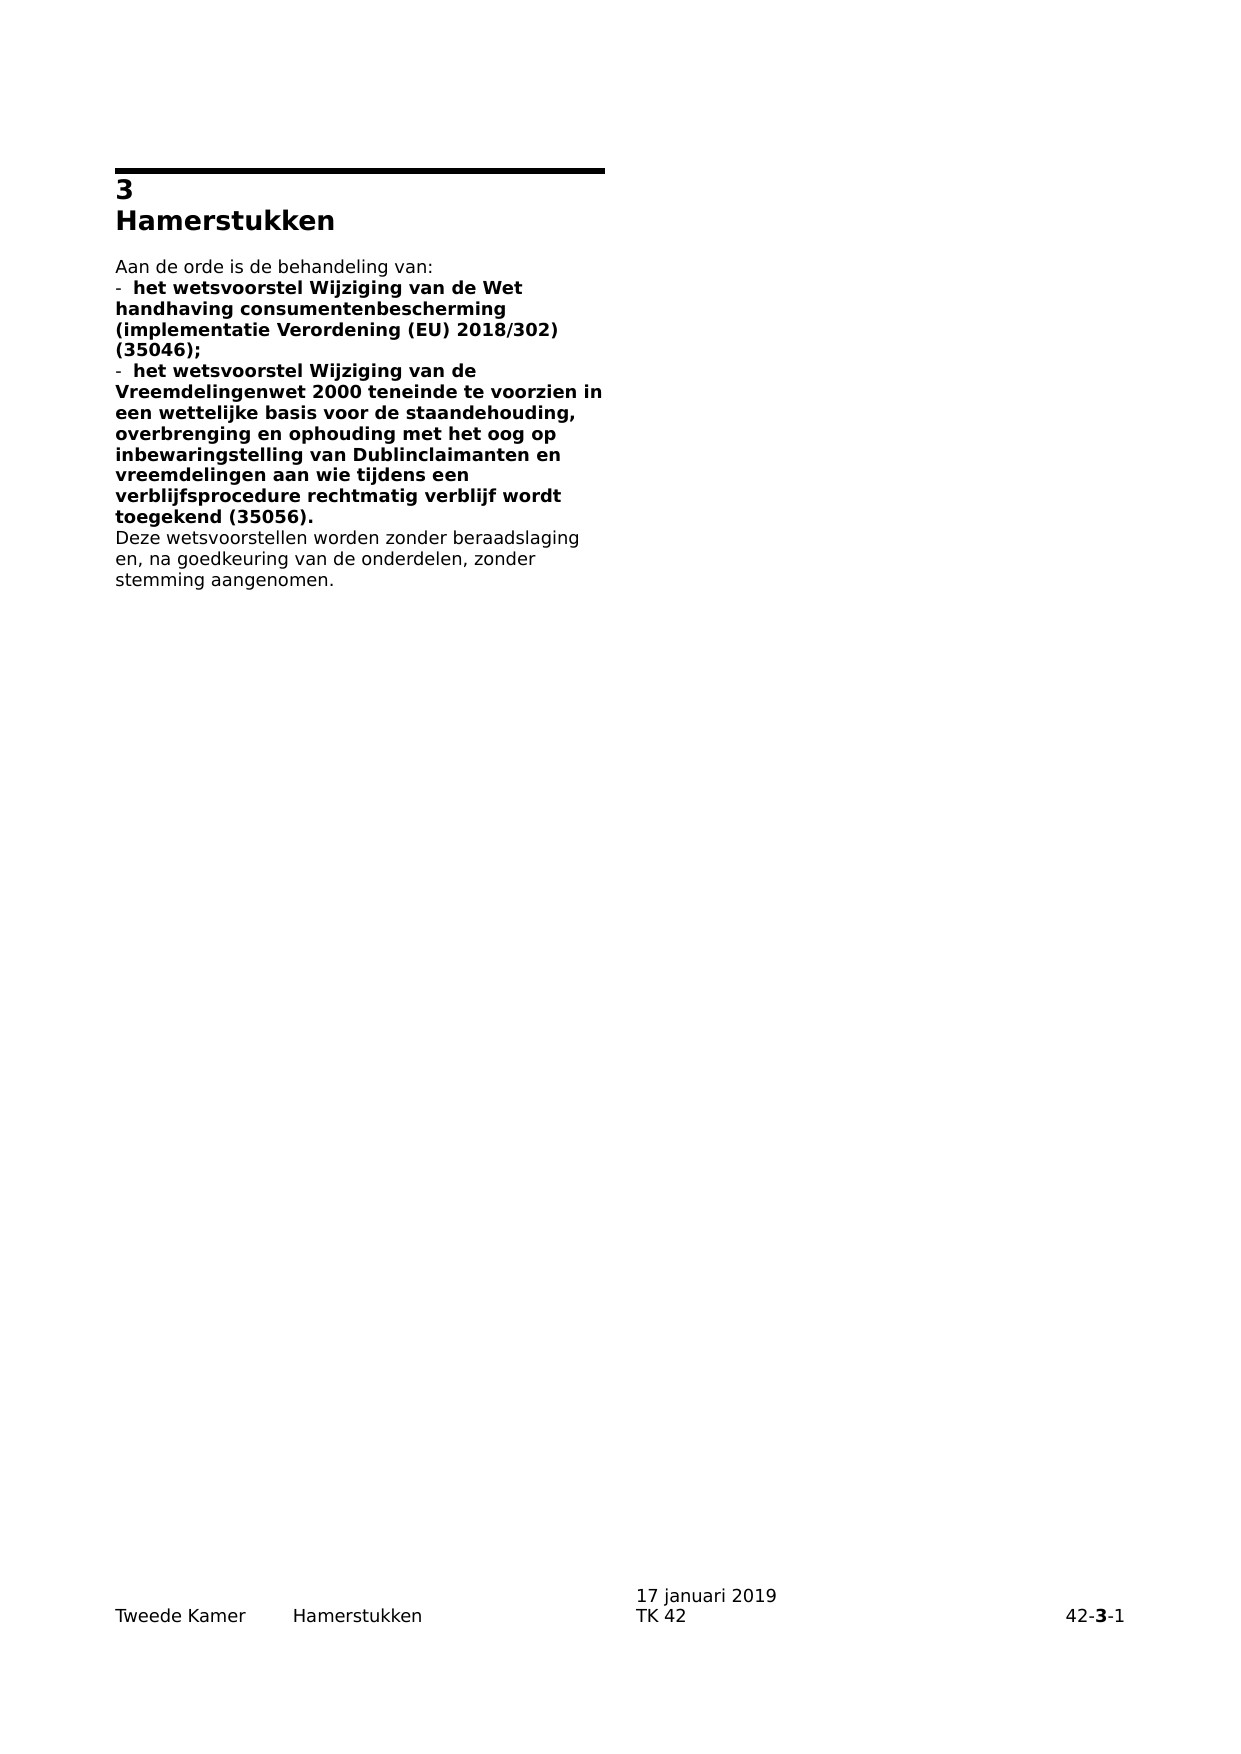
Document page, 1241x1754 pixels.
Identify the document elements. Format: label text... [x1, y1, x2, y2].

list het wetsvoorstel Wijziging van de Wet handhaving consumentenbescherming (implementatie Verordening (EU) 2018/302) (35046); [115, 278, 605, 361]
list het wetsvoorstel Wijziging van de Vreemdelingenwet 2000 teneinde te voorzien in een wettelijke basis voor de staandehouding, overbrenging en ophouding met het oog op inbewaringstelling van Dublinclaimanten en vreemdelingen aan wie tijdens een verblijfsprocedure rechtmatig verblijf wordt toegekend (35056). [115, 361, 605, 528]
text Aan de orde is de behandeling van: [115, 257, 605, 278]
title 3 Hamerstukken [115, 174, 605, 237]
text Deze wetsvoorstellen worden zonder beraadslaging en, na goedkeuring van de onderdelen, zonder stemming aangenomen. [115, 528, 605, 590]
